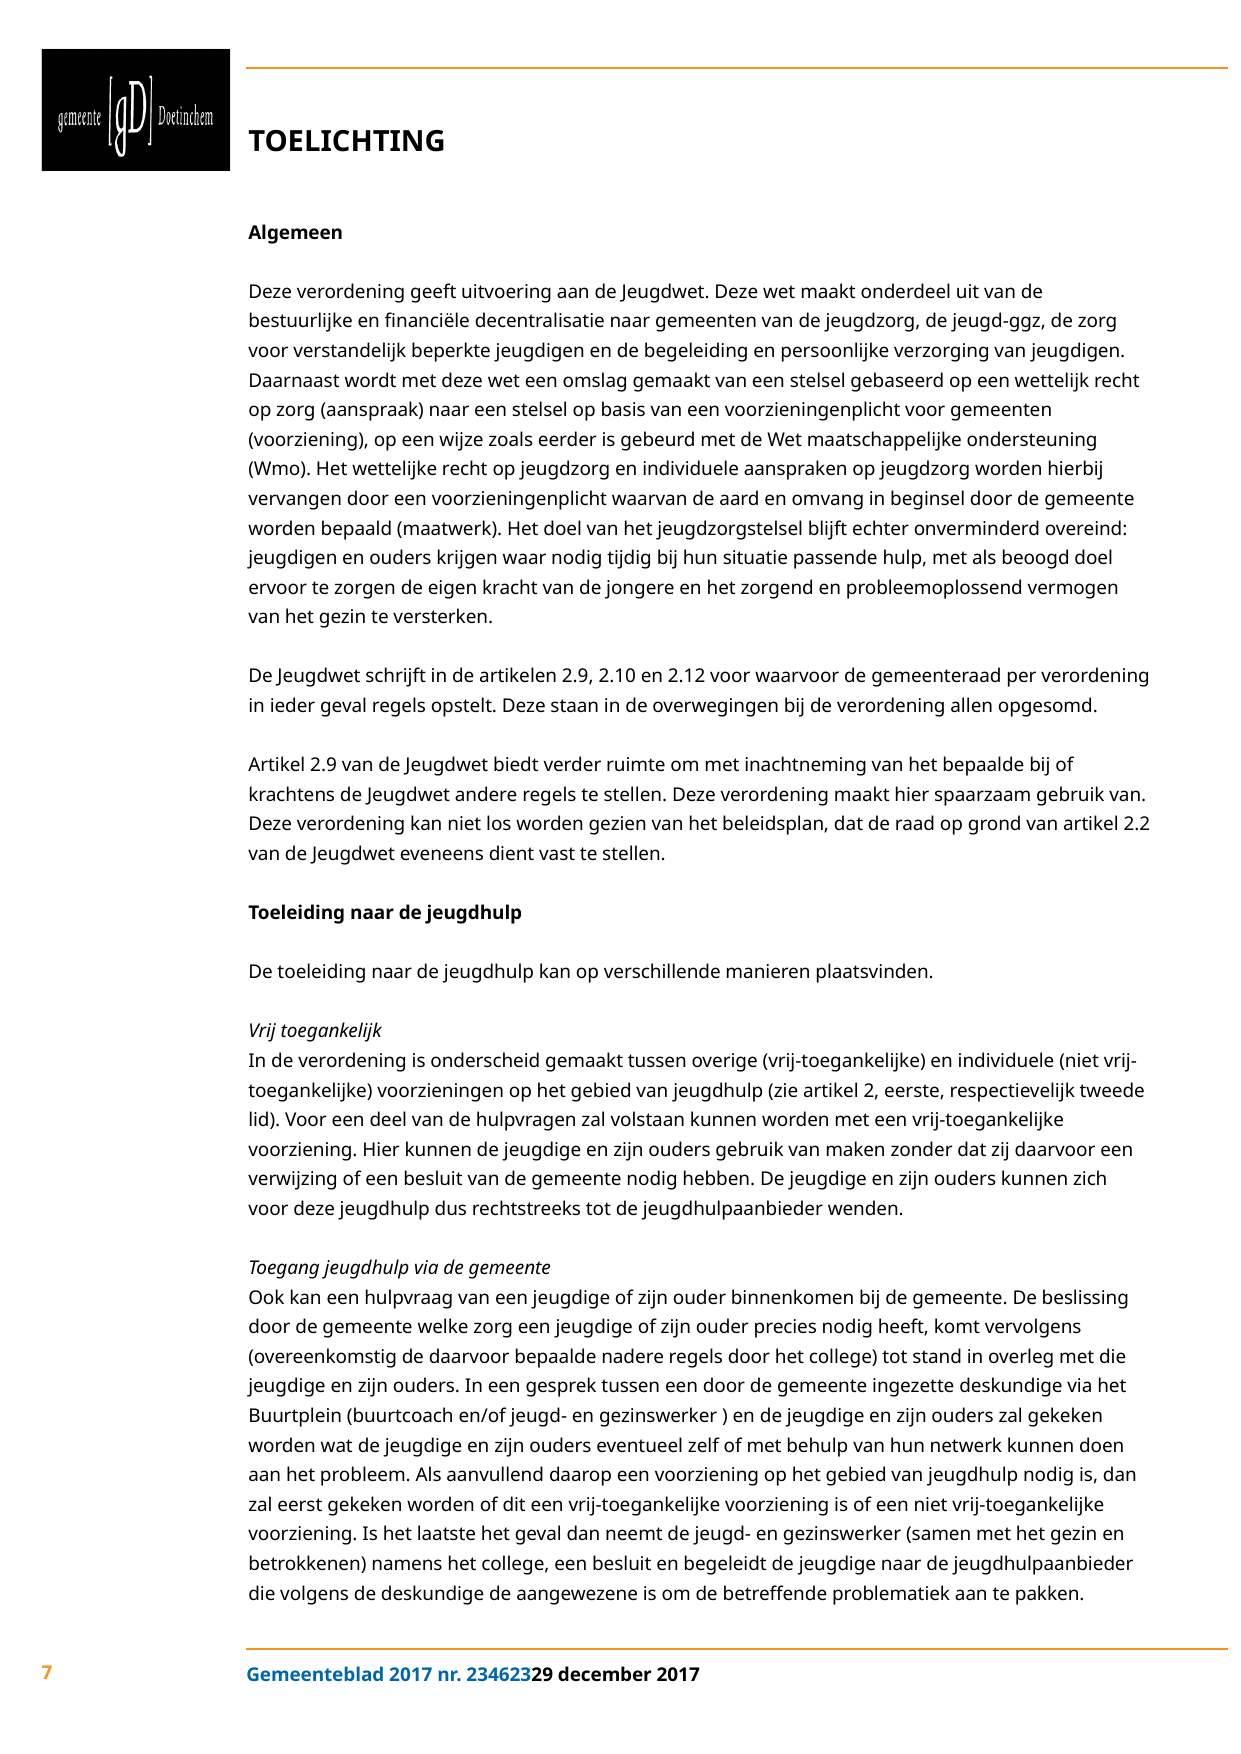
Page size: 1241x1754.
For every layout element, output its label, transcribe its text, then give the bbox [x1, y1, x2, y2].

text Algemeen [248, 219, 1152, 245]
text Deze verordening geeft uitvoering aan de Jeugdwet. Deze wet maakt onderdeel uit van de bestuurlijke en financiële decentralisatie naar gemeenten van de jeugdzorg, de jeugd-ggz, de zorg voor verstandelijk beperkte jeugdigen en de begeleiding en persoonlijke verzorging van jeugdigen. [248, 278, 1152, 363]
text Toegang jeugdhulp via de gemeente [248, 1254, 1152, 1280]
text Daarnaast wordt met deze wet een omslag gemaakt van een stelsel gebaseerd op een wettelijk recht op zorg (aanspraak) naar een stelsel op basis van een voorzieningenplicht voor gemeenten (voorziening), op een wijze zoals eerder is gebeurd met de Wet maatschappelijke ondersteuning (Wmo). Het wettelijke recht op jeugdzorg en individuele aanspraken op jeugdzorg worden hierbij vervangen door een voorzieningenplicht waarvan de aard en omvang in beginsel door de gemeente worden bepaald (maatwerk). Het doel van het jeugdzorgstelsel blijft echter onverminderd overeind: jeugdigen en ouders krijgen waar nodig tijdig bij hun situatie passende hulp, met als beoogd doel ervoor te zorgen de eigen kracht van de jongere en het zorgend en probleemoplossend vermogen van het gezin te versterken. [248, 367, 1152, 629]
text De toeleiding naar de jeugdhulp kan op verschillende manieren plaatsvinden. [248, 958, 1152, 984]
text Vrij toegankelijk [248, 1018, 1152, 1043]
text Toeleiding naar de jeugdhulp [248, 899, 1152, 925]
text Ook kan een hulpvraag van een jeugdige of zijn ouder binnenkomen bij de gemeente. De beslissing door de gemeente welke zorg een jeugdige of zijn ouder precies nodig heeft, komt vervolgens (overeenkomstig de daarvoor bepaalde nadere regels door het college) tot stand in overleg met die jeugdige en zijn ouders. In een gesprek tussen een door de gemeente ingezette deskundige via het Buurtplein (buurtcoach en/of jeugd- en gezinswerker ) en de jeugdige en zijn ouders zal gekeken worden wat de jeugdige en zijn ouders eventueel zelf of met behulp van hun netwerk kunnen doen aan het probleem. Als aanvullend daarop een voorziening op het gebied van jeugdhulp nodig is, dan zal eerst gekeken worden of dit een vrij-toegankelijke voorziening is of een niet vrij-toegankelijke voorziening. Is het laatste het geval dan neemt de jeugd- en gezinswerker (samen met het gezin en betrokkenen) namens het college, een besluit en begeleidt de jeugdige naar de jeugdhulpaanbieder die volgens de deskundige de aangewezene is om de betreffende problematiek aan te pakken. [248, 1284, 1152, 1606]
text De Jeugdwet schrijft in de artikelen 2.9, 2.10 en 2.12 voor waarvoor de gemeenteraad per verordening in ieder geval regels opstelt. Deze staan in de overwegingen bij de verordening allen opgesomd. [248, 663, 1152, 718]
picture [41, 47, 231, 172]
text In de verordening is onderscheid gemaakt tussen overige (vrij-toegankelijke) en individuele (niet vrij-toegankelijke) voorzieningen op het gebied van jeugdhulp (zie artikel 2, eerste, respectievelijk tweede lid). Voor een deel van de hulpvragen zal volstaan kunnen worden met een vrij-toegankelijke voorziening. Hier kunnen de jeugdige en zijn ouders gebruik van maken zonder dat zij daarvoor een verwijzing of een besluit van de gemeente nodig hebben. De jeugdige en zijn ouders kunnen zich voor deze jeugdhulp dus rechtstreeks tot de jeugdhulpaanbieder wenden. [248, 1047, 1152, 1221]
text Deze verordening kan niet los worden gezien van het beleidsplan, dat de raad op grond van artikel 2.2 van de Jeugdwet eveneens dient vast te stellen. [248, 811, 1152, 866]
text Artikel 2.9 van de Jeugdwet biedt verder ruimte om met inachtneming van het bepaalde bij of krachtens de Jeugdwet andere regels te stellen. Deze verordening maakt hier spaarzaam gebruik van. [248, 751, 1152, 807]
text TOELICHTING [248, 121, 1152, 160]
